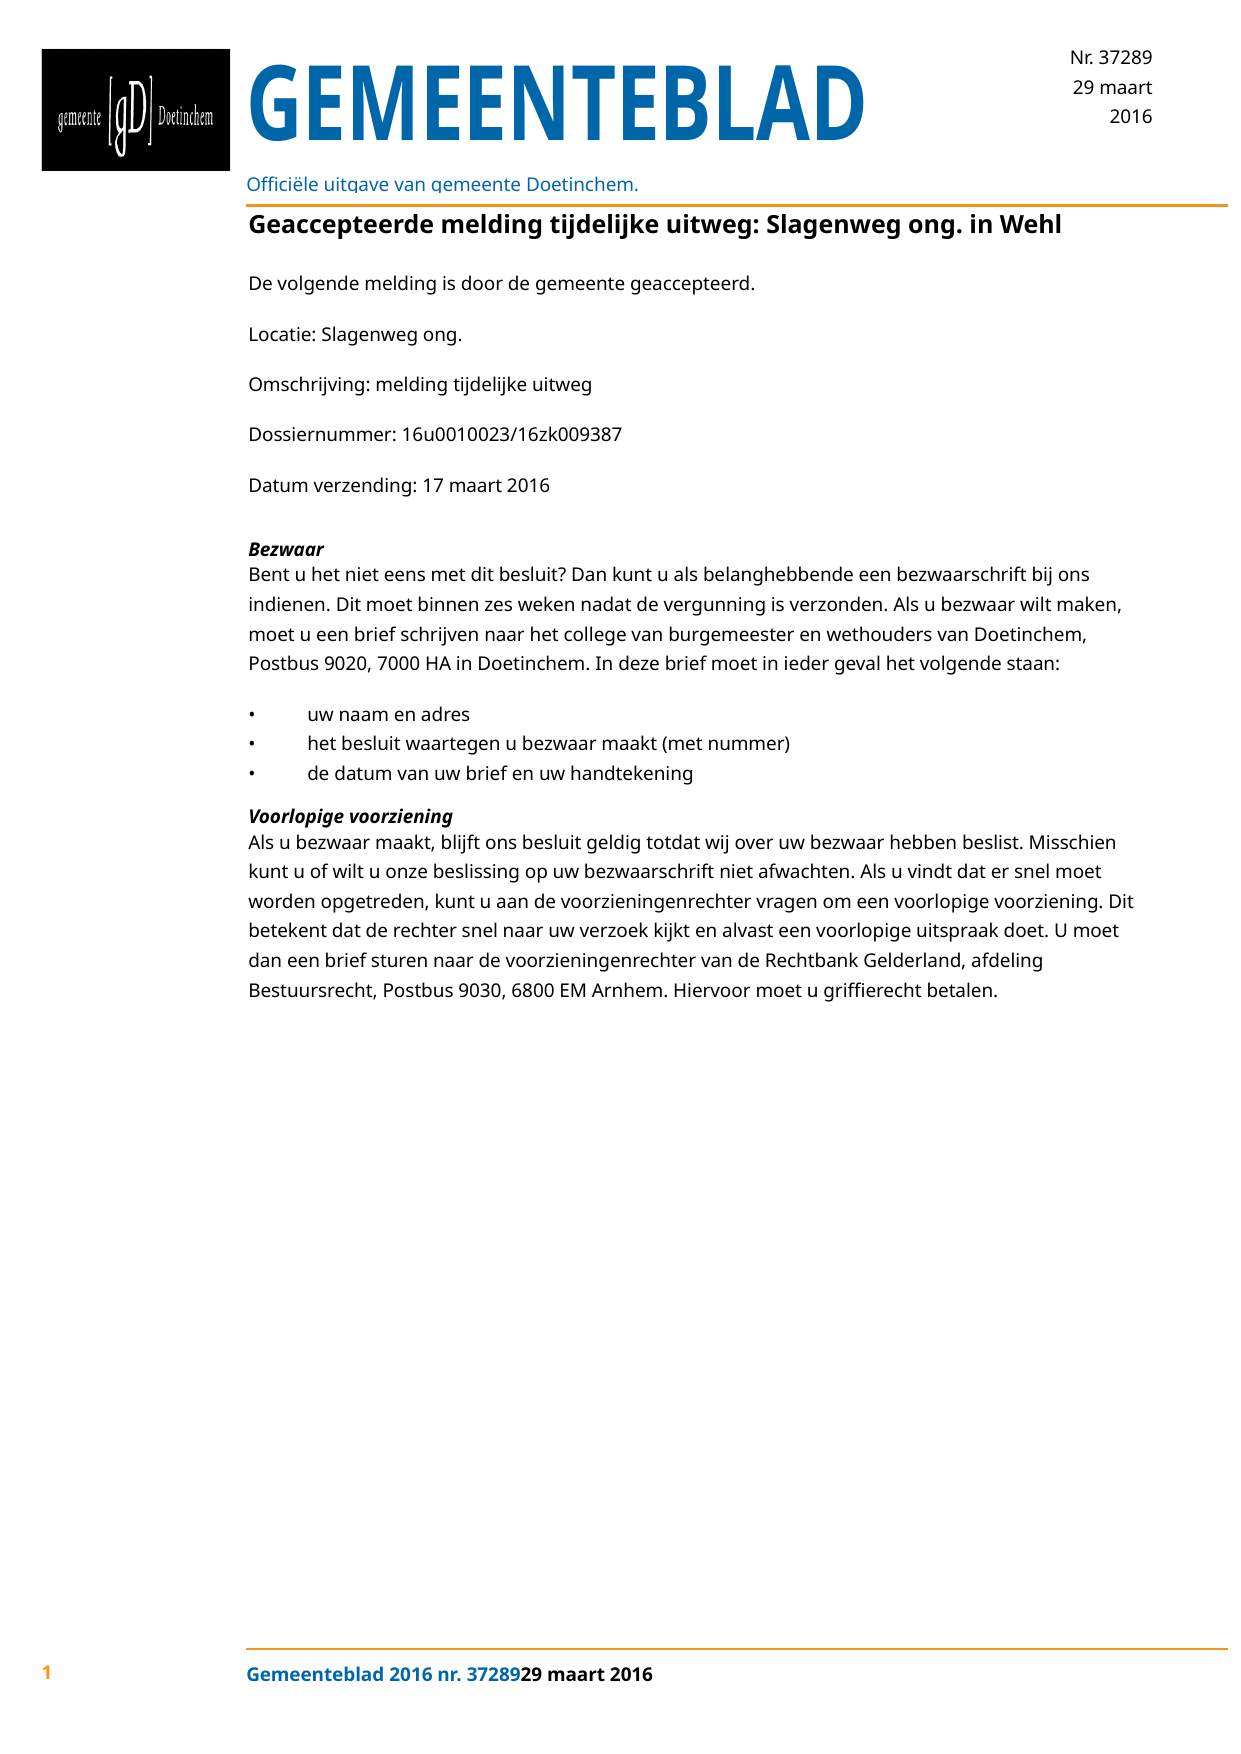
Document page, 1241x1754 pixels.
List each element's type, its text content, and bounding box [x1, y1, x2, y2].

text Geaccepteerde melding tijdelijke uitweg: Slagenweg ong. in Wehl [248, 207, 1152, 241]
text Dossiernummer: 16u0010023/16zk009387 [248, 422, 1152, 447]
list de datum van uw brief en uw handtekening [248, 760, 1152, 786]
text Omschrijving: melding tijdelijke uitweg [248, 371, 1152, 397]
list uw naam en adres [248, 701, 1152, 727]
list het besluit waartegen u bezwaar maakt (met nummer) [248, 730, 1152, 756]
text Als u bezwaar maakt, blijft ons besluit geldig totdat wij over uw bezwaar hebben beslist. Misschien kunt u of wilt u onze beslissing op uw bezwaarschrift niet afwachten. Als u vindt dat er snel moet worden opgetreden, kunt u aan de voorzieningenrechter vragen om een voorlopige voorziening. Dit betekent dat de rechter snel naar uw verzoek kijkt en alvast een voorlopige uitspraak doet. U moet dan een brief sturen naar de voorzieningenrechter van de Rechtbank Gelderland, afdeling Bestuursrecht, Postbus 9030, 6800 EM Arnhem. Hiervoor moet u griffierecht betalen. [248, 829, 1152, 1002]
text De volgende melding is door de gemeente geaccepteerd. [248, 270, 1152, 296]
text Voorlopige voorziening [248, 803, 1152, 829]
text Datum verzending: 17 maart 2016 [248, 472, 1152, 498]
text Bent u het niet eens met dit besluit? Dan kunt u als belanghebbende een bezwaarschrift bij ons indienen. Dit moet binnen zes weken nadat de vergunning is verzonden. Als u bezwaar wilt maken, moet u een brief schrijven naar het college van burgemeester en wethouders van Doetinchem, Postbus 9020, 7000 HA in Doetinchem. In deze brief moet in ieder geval het volgende staan: [248, 562, 1152, 676]
picture [41, 47, 231, 172]
text Bezwaar [248, 536, 1152, 562]
text Locatie: Slagenweg ong. [248, 321, 1152, 346]
